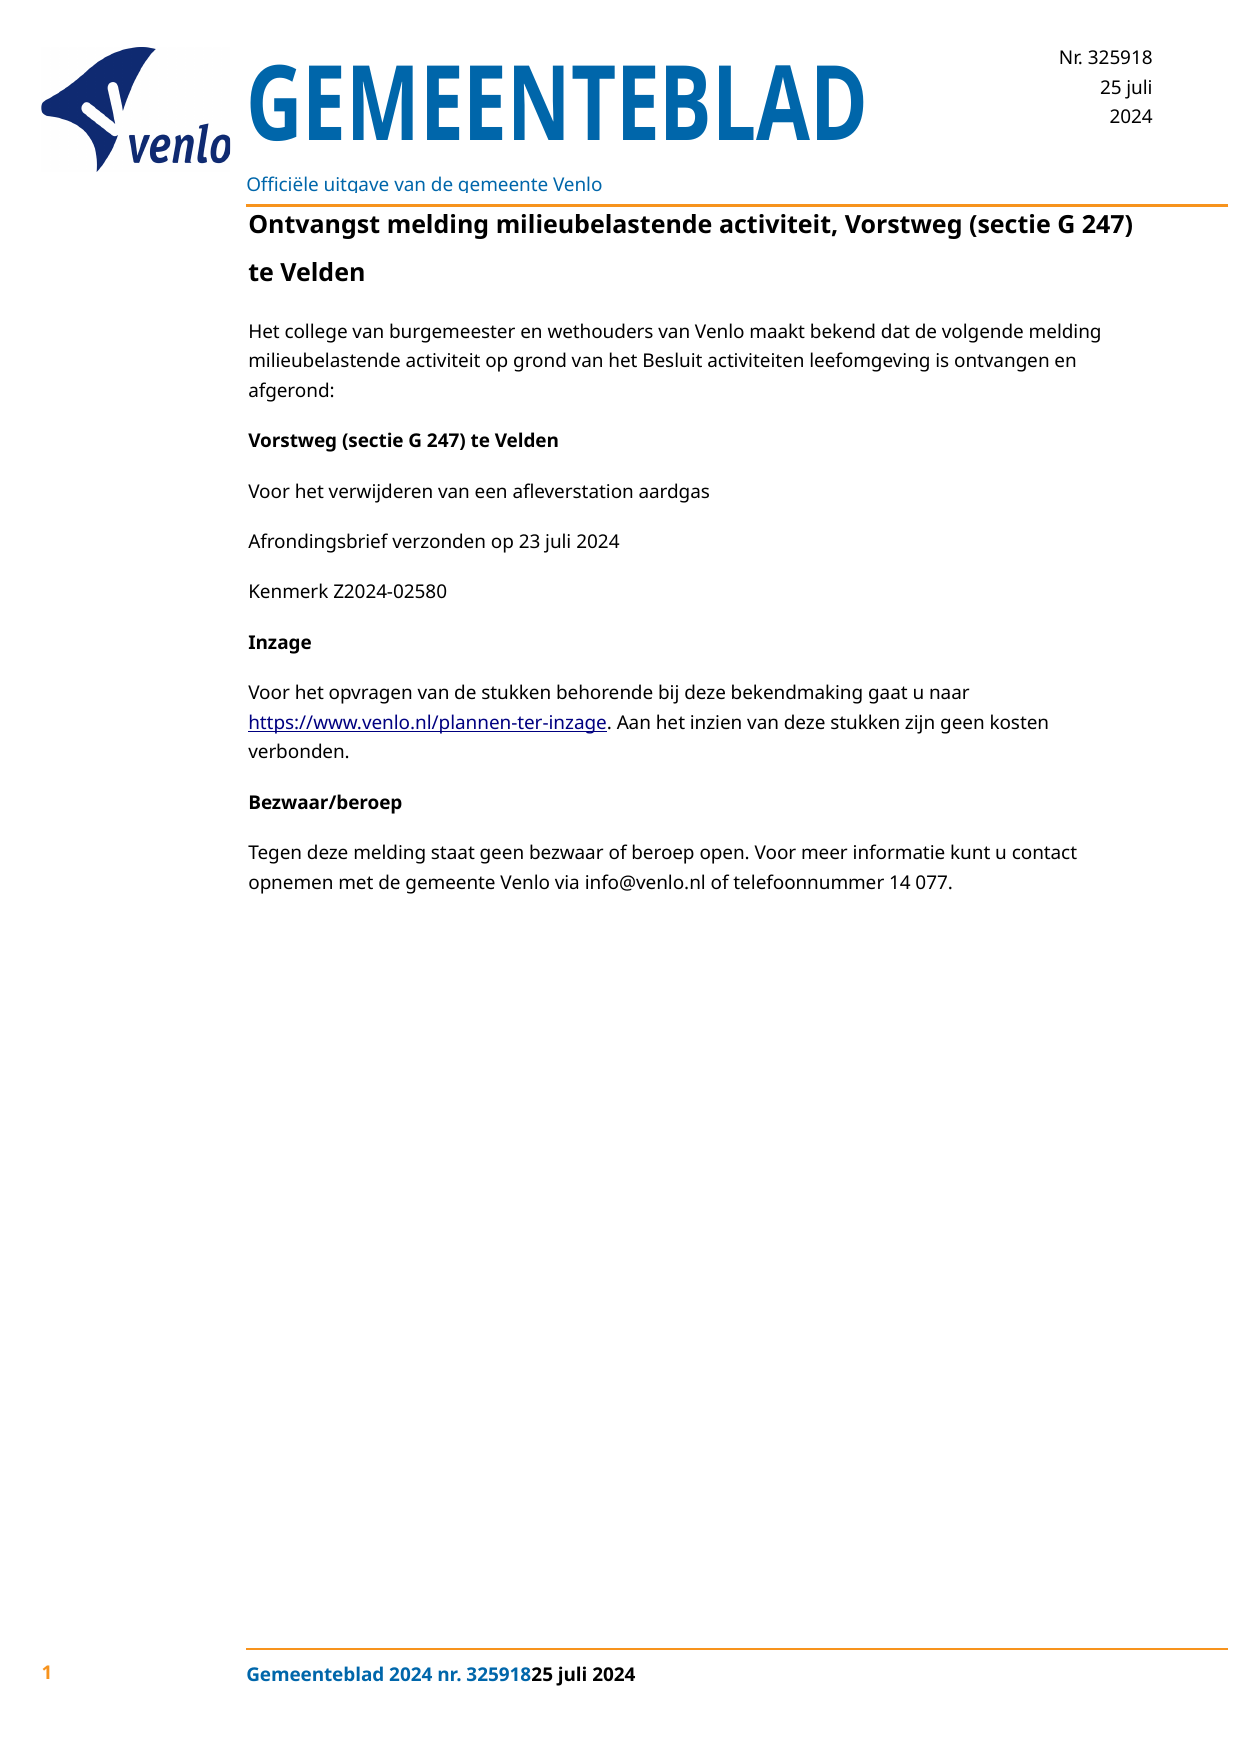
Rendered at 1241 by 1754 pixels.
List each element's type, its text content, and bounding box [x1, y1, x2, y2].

text Inzage [248, 629, 1152, 655]
text Afrondingsbrief verzonden op 23 juli 2024 [248, 528, 1152, 554]
text Vorstweg (sectie G 247) te Velden [248, 427, 1152, 453]
text Ontvangst melding milieubelastende activiteit, Vorstweg (sectie G 247) te Velden [248, 207, 1152, 288]
text Het college van burgemeester en wethouders van Venlo maakt bekend dat de volgende melding milieubelastende activiteit op grond van het Besluit activiteiten leefomgeving is ontvangen en afgerond: [248, 318, 1152, 403]
text Voor het opvragen van de stukken behorende bij deze bekendmaking gaat u naar https://www.venlo.nl/plannen-ter-inzage. Aan het inzien van deze stukken zijn geen kosten verbonden. [248, 679, 1152, 764]
text Kenmerk Z2024-02580 [248, 579, 1152, 604]
picture [41, 47, 231, 172]
text Bezwaar/beroep [248, 789, 1152, 815]
text Tegen deze melding staat geen bezwaar of beroep open. Voor meer informatie kunt u contact opnemen met de gemeente Venlo via info@venlo.nl of telefoonnummer 14 077. [248, 839, 1152, 895]
text Voor het verwijderen van een afleverstation aardgas [248, 478, 1152, 504]
